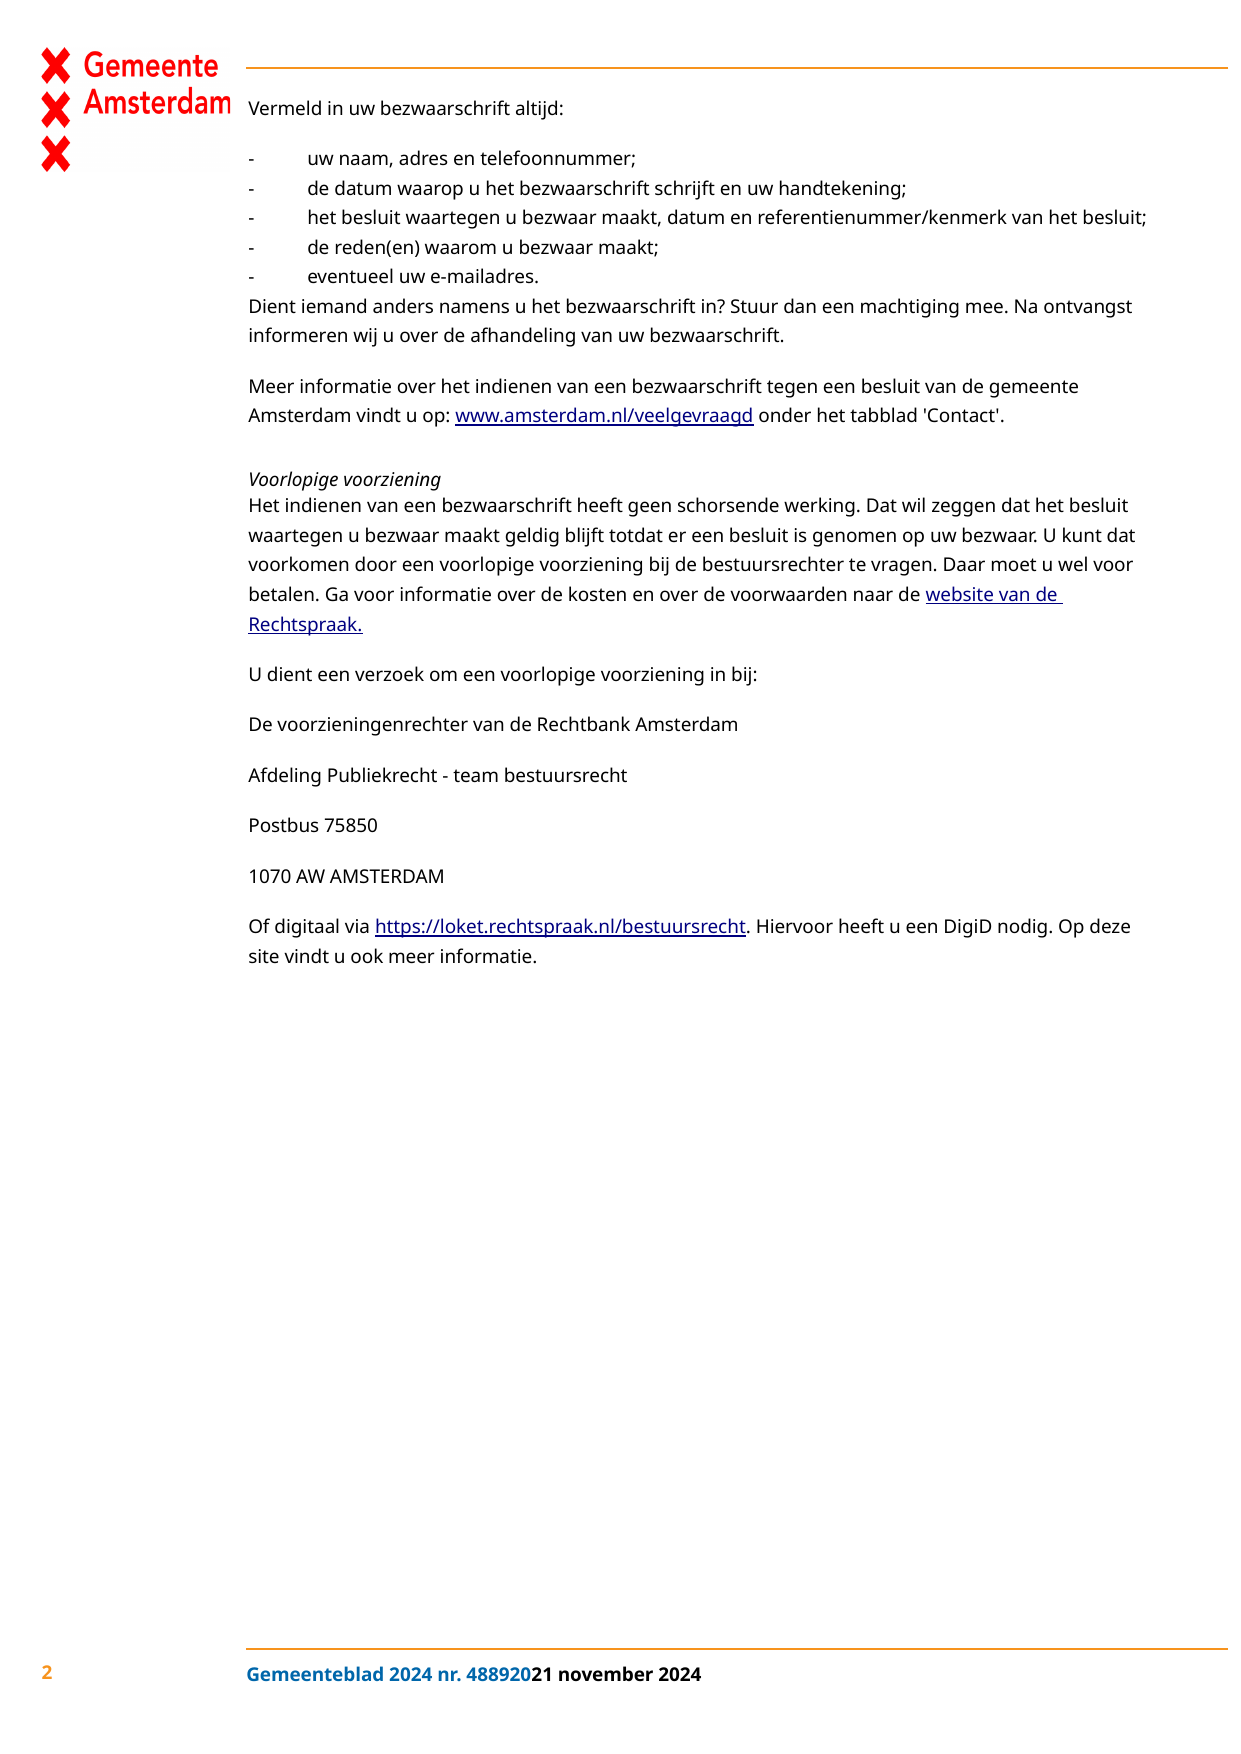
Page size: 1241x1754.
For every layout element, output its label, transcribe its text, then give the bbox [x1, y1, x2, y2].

picture [41, 47, 231, 172]
text Of digitaal via https://loket.rechtspraak.nl/bestuursrecht. Hiervoor heeft u een DigiD nodig. Op deze site vindt u ook meer informatie. [248, 913, 1152, 968]
text Het indienen van een bezwaarschrift heeft geen schorsende werking. Dat wil zeggen dat het besluit waartegen u bezwaar maakt geldig blijft totdat er een besluit is genomen op uw bezwaar. U kunt dat voorkomen door een voorlopige voorziening bij de bestuursrechter te vragen. Daar moet u wel voor betalen. Ga voor informatie over de kosten en over de voorwaarden naar de website van de Rechtspraak. [248, 492, 1152, 636]
text Postbus 75850 [248, 812, 1152, 838]
text U dient een verzoek om een voorlopige voorziening in bij: [248, 661, 1152, 687]
text De voorzieningenrechter van de Rechtbank Amsterdam [248, 712, 1152, 737]
text Vermeld in uw bezwaarschrift altijd: [248, 95, 1152, 121]
list uw naam, adres en telefoonnummer; [248, 145, 1152, 171]
list het besluit waartegen u bezwaar maakt, datum en referentienummer/kenmerk van het besluit; [248, 204, 1152, 230]
text Dient iemand anders namens u het bezwaarschrift in? Stuur dan een machtiging mee. Na ontvangst informeren wij u over de afhandeling van uw bezwaarschrift. [248, 293, 1152, 348]
list eventueel uw e-mailadres. [248, 263, 1152, 289]
text 1070 AW AMSTERDAM [248, 863, 1152, 888]
list de datum waarop u het bezwaarschrift schrijft en uw handtekening; [248, 175, 1152, 201]
list de reden(en) waarom u bezwaar maakt; [248, 234, 1152, 260]
text Voorlopige voorziening [248, 467, 1152, 492]
text Meer informatie over het indienen van een bezwaarschrift tegen een besluit van de gemeente Amsterdam vindt u op: www.amsterdam.nl/veelgevraagd onder het tabblad 'Contact'. [248, 373, 1152, 428]
text Afdeling Publiekrecht - team bestuursrecht [248, 762, 1152, 788]
